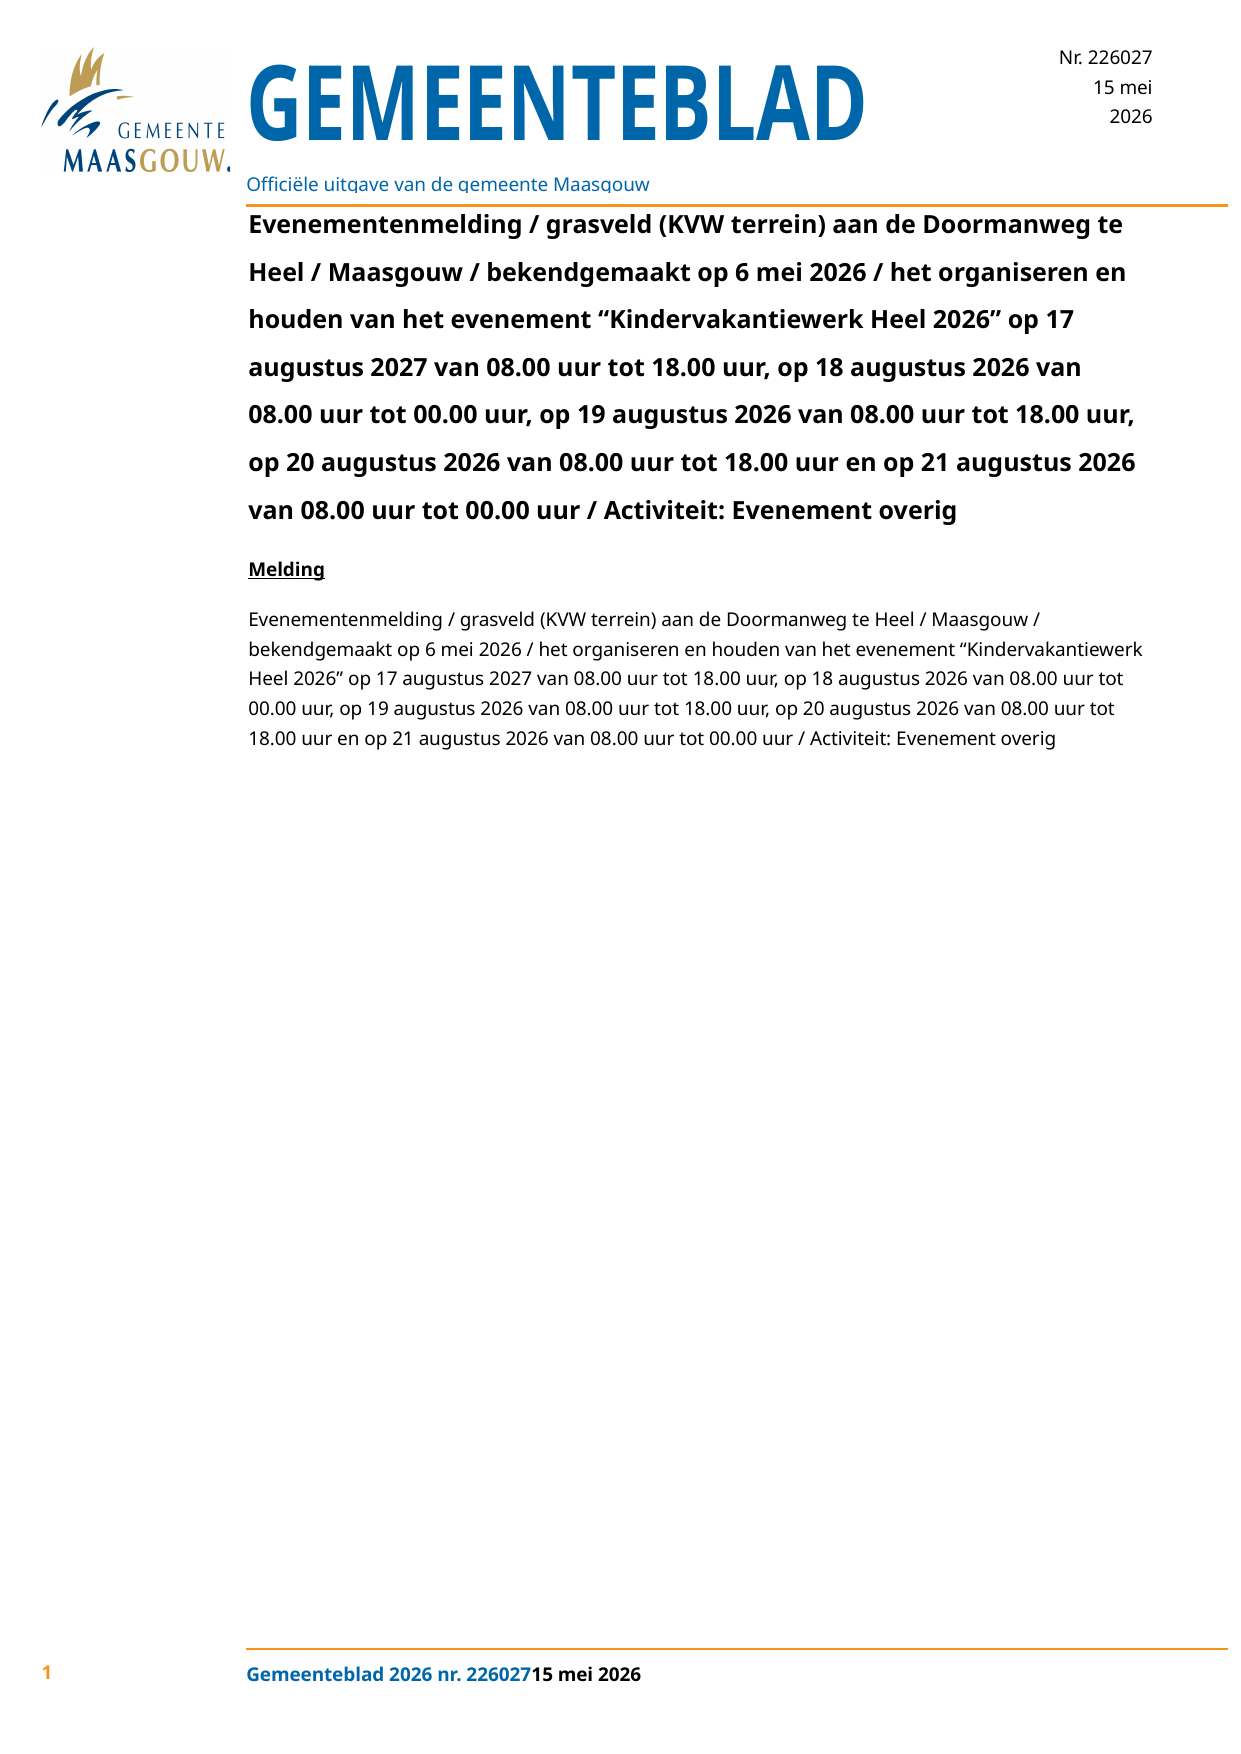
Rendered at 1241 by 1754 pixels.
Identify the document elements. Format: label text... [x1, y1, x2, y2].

text Melding [248, 556, 1152, 582]
picture [41, 47, 231, 172]
text Evenementenmelding / grasveld (KVW terrein) aan de Doormanweg te Heel / Maasgouw / bekendgemaakt op 6 mei 2026 / het organiseren en houden van het evenement “Kindervakantiewerk Heel 2026” op 17 augustus 2027 van 08.00 uur tot 18.00 uur, op 18 augustus 2026 van 08.00 uur tot 00.00 uur, op 19 augustus 2026 van 08.00 uur tot 18.00 uur, op 20 augustus 2026 van 08.00 uur tot 18.00 uur en op 21 augustus 2026 van 08.00 uur tot 00.00 uur / Activiteit: Evenement overig [248, 606, 1152, 750]
text Evenementenmelding / grasveld (KVW terrein) aan de Doormanweg te Heel / Maasgouw / bekendgemaakt op 6 mei 2026 / het organiseren en houden van het evenement “Kindervakantiewerk Heel 2026” op 17 augustus 2027 van 08.00 uur tot 18.00 uur, op 18 augustus 2026 van 08.00 uur tot 00.00 uur, op 19 augustus 2026 van 08.00 uur tot 18.00 uur, op 20 augustus 2026 van 08.00 uur tot 18.00 uur en op 21 augustus 2026 van 08.00 uur tot 00.00 uur / Activiteit: Evenement overig [248, 207, 1152, 526]
